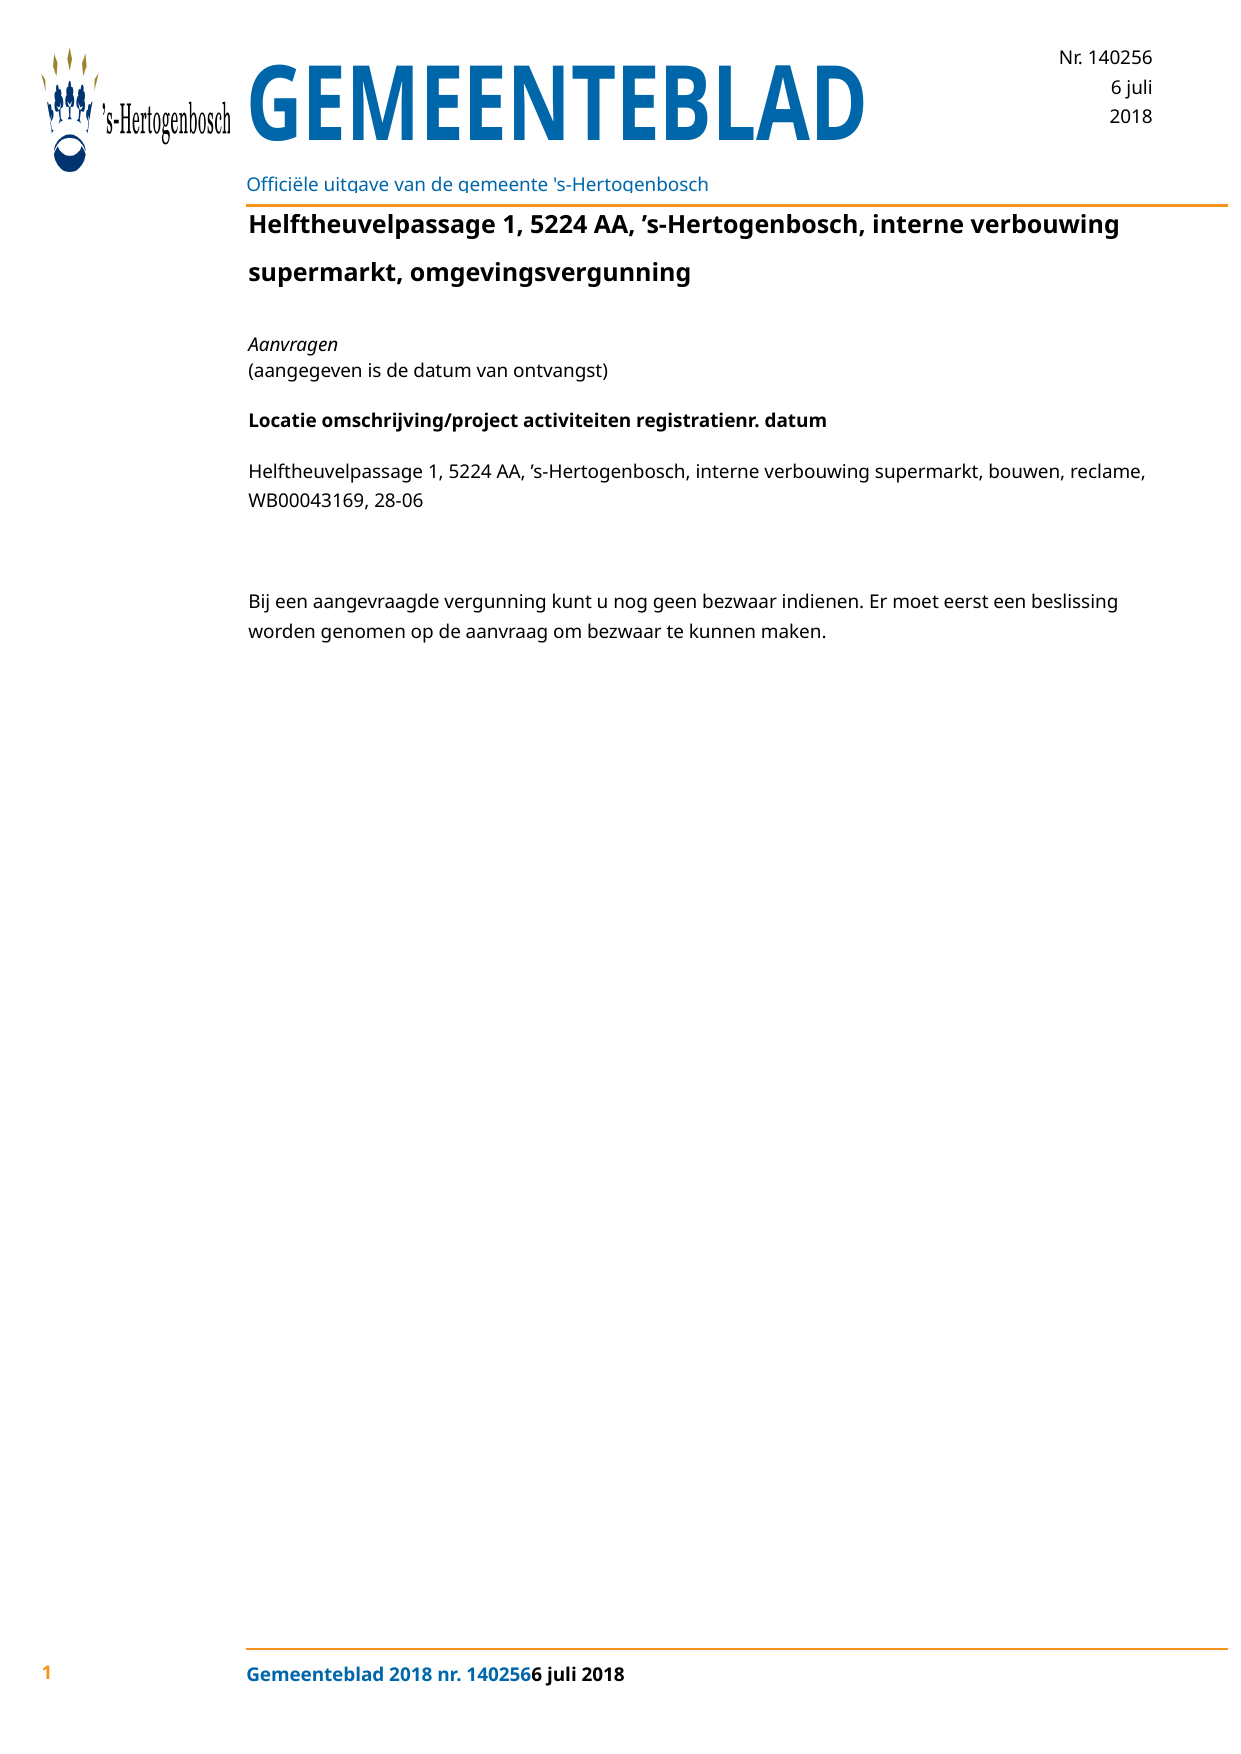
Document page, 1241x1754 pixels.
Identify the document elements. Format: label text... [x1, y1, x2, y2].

text Helftheuvelpassage 1, 5224 AA, ’s-Hertogenbosch, interne verbouwing supermarkt, bouwen, reclame, WB00043169, 28-06 [248, 458, 1152, 513]
text Helftheuvelpassage 1, 5224 AA, ’s-Hertogenbosch, interne verbouwing supermarkt, omgevingsvergunning [248, 207, 1152, 288]
text (aangegeven is de datum van ontvangst) [248, 357, 1152, 383]
text Locatie omschrijving/project activiteiten registratienr. datum [248, 408, 1152, 433]
picture [41, 47, 231, 172]
text Aanvragen [248, 331, 1152, 357]
text Bij een aangevraagde vergunning kunt u nog geen bezwaar indienen. Er moet eerst een beslissing worden genomen op de aanvraag om bezwaar te kunnen maken. [248, 588, 1152, 644]
